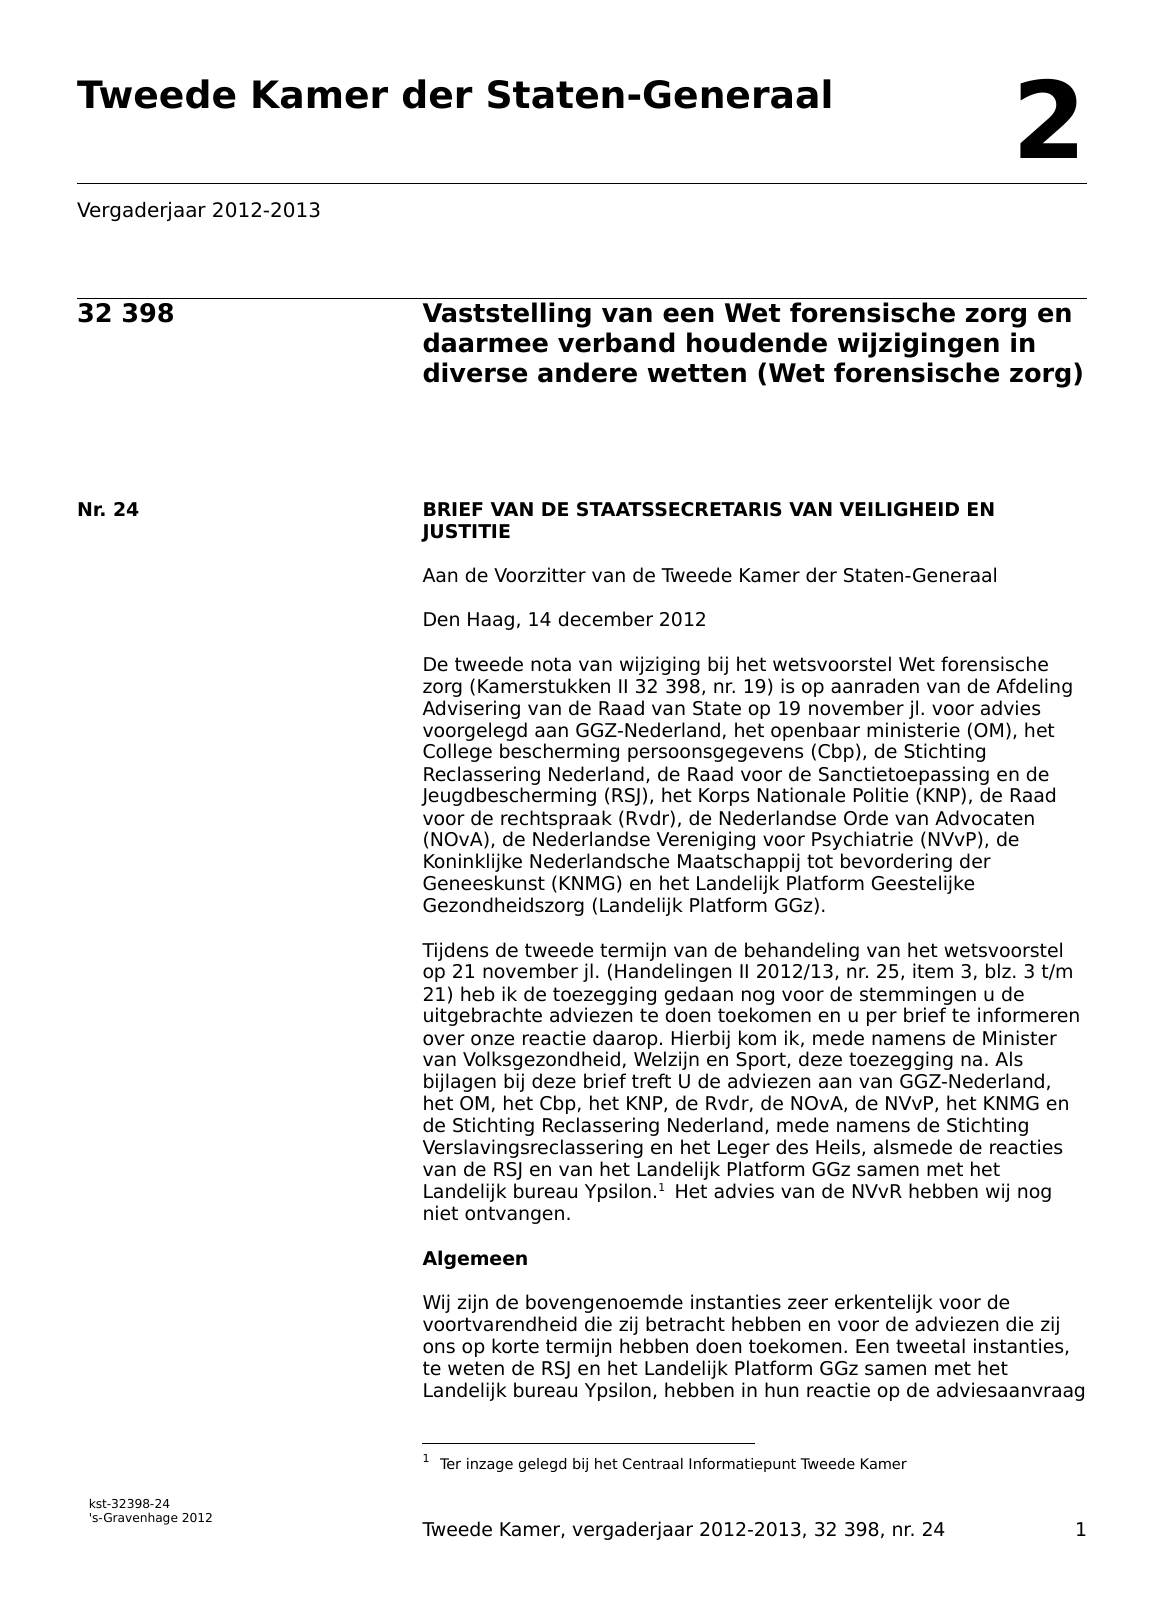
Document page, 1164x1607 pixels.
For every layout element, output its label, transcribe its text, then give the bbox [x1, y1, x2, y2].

text De tweede nota van wijziging bij het wetsvoorstel Wet forensische zorg (Kamerstukken II 32 398, nr. 19) is op aanraden van de Afdeling Advisering van de Raad van State op 19 november jl. voor advies voorgelegd aan GGZ-Nederland, het openbaar ministerie (OM), het College bescherming persoonsgegevens (Cbp), de Stichting Reclassering Nederland, de Raad voor de Sanctietoepassing en de Jeugdbescherming (RSJ), het Korps Nationale Politie (KNP), de Raad voor de rechtspraak (Rvdr), de Nederlandse Orde van Advocaten (NOvA), de Nederlandse Vereniging voor Psychiatrie (NVvP), de Koninklijke Nederlandsche Maatschappij tot bevordering der Geneeskunst (KNMG) en het Landelijk Platform Geestelijke Gezondheidszorg (Landelijk Platform GGz). [422, 653, 1087, 917]
subtitle Nr. 24 BRIEF VAN DE STAATSSECRETARIS VAN VEILIGHEID EN JUSTITIE [77, 499, 1087, 543]
text Wij zijn de bovengenoemde instanties zeer erkentelijk voor de voortvarendheid die zij betracht hebben en voor de adviezen die zij ons op korte termijn hebben doen toekomen. Een tweetal instanties, te weten de RSJ en het Landelijk Platform GGz samen met het Landelijk bureau Ypsilon, hebben in hun reactie op de adviesaanvraag [422, 1292, 1087, 1401]
table_header Tweede Kamer der Staten-Generaal [77, 59, 886, 183]
subtitle 32 398 Vaststelling van een Wet forensische zorg en daarmee verband houdende wijzigingen in diverse andere wetten (Wet forensische zorg) [77, 299, 1087, 388]
subtitle Algemeen [422, 1247, 1087, 1269]
table_cell Vergaderjaar 2012-2013 [77, 184, 1087, 298]
table_header 2 [886, 59, 1087, 183]
text Ter inzage gelegd bij het Centraal Informatiepunt Tweede Kamer [422, 1452, 1087, 1474]
text Den Haag, 14 december 2012 [422, 609, 1087, 631]
text 's-Gravenhage 2012 [88, 1511, 323, 1525]
text Tijdens de tweede termijn van de behandeling van het wetsvoorstel op 21 november jl. (Handelingen II 2012/13, nr. 25, item 3, blz. 3 t/m 21) heb ik de toezegging gedaan nog voor de stemmingen u de uitgebrachte adviezen te doen toekomen en u per brief te informeren over onze reactie daarop. Hierbij kom ik, mede namens de Minister van Volksgezondheid, Welzijn en Sport, deze toezegging na. Als bijlagen bij deze brief treft U de adviezen aan van GGZ-Nederland, het OM, het Cbp, het KNP, de Rvdr, de NOvA, de NVvP, het KNMG en de Stichting Reclassering Nederland, mede namens de Stichting Verslavingsreclassering en het Leger des Heils, alsmede de reacties van de RSJ en van het Landelijk Platform GGz samen met het Landelijk bureau Ypsilon. Het advies van de NVvR hebben wij nog niet ontvangen. [422, 939, 1087, 1225]
text kst-32398-24 [88, 1497, 323, 1511]
text Aan de Voorzitter van de Tweede Kamer der Staten-Generaal [422, 565, 1087, 587]
